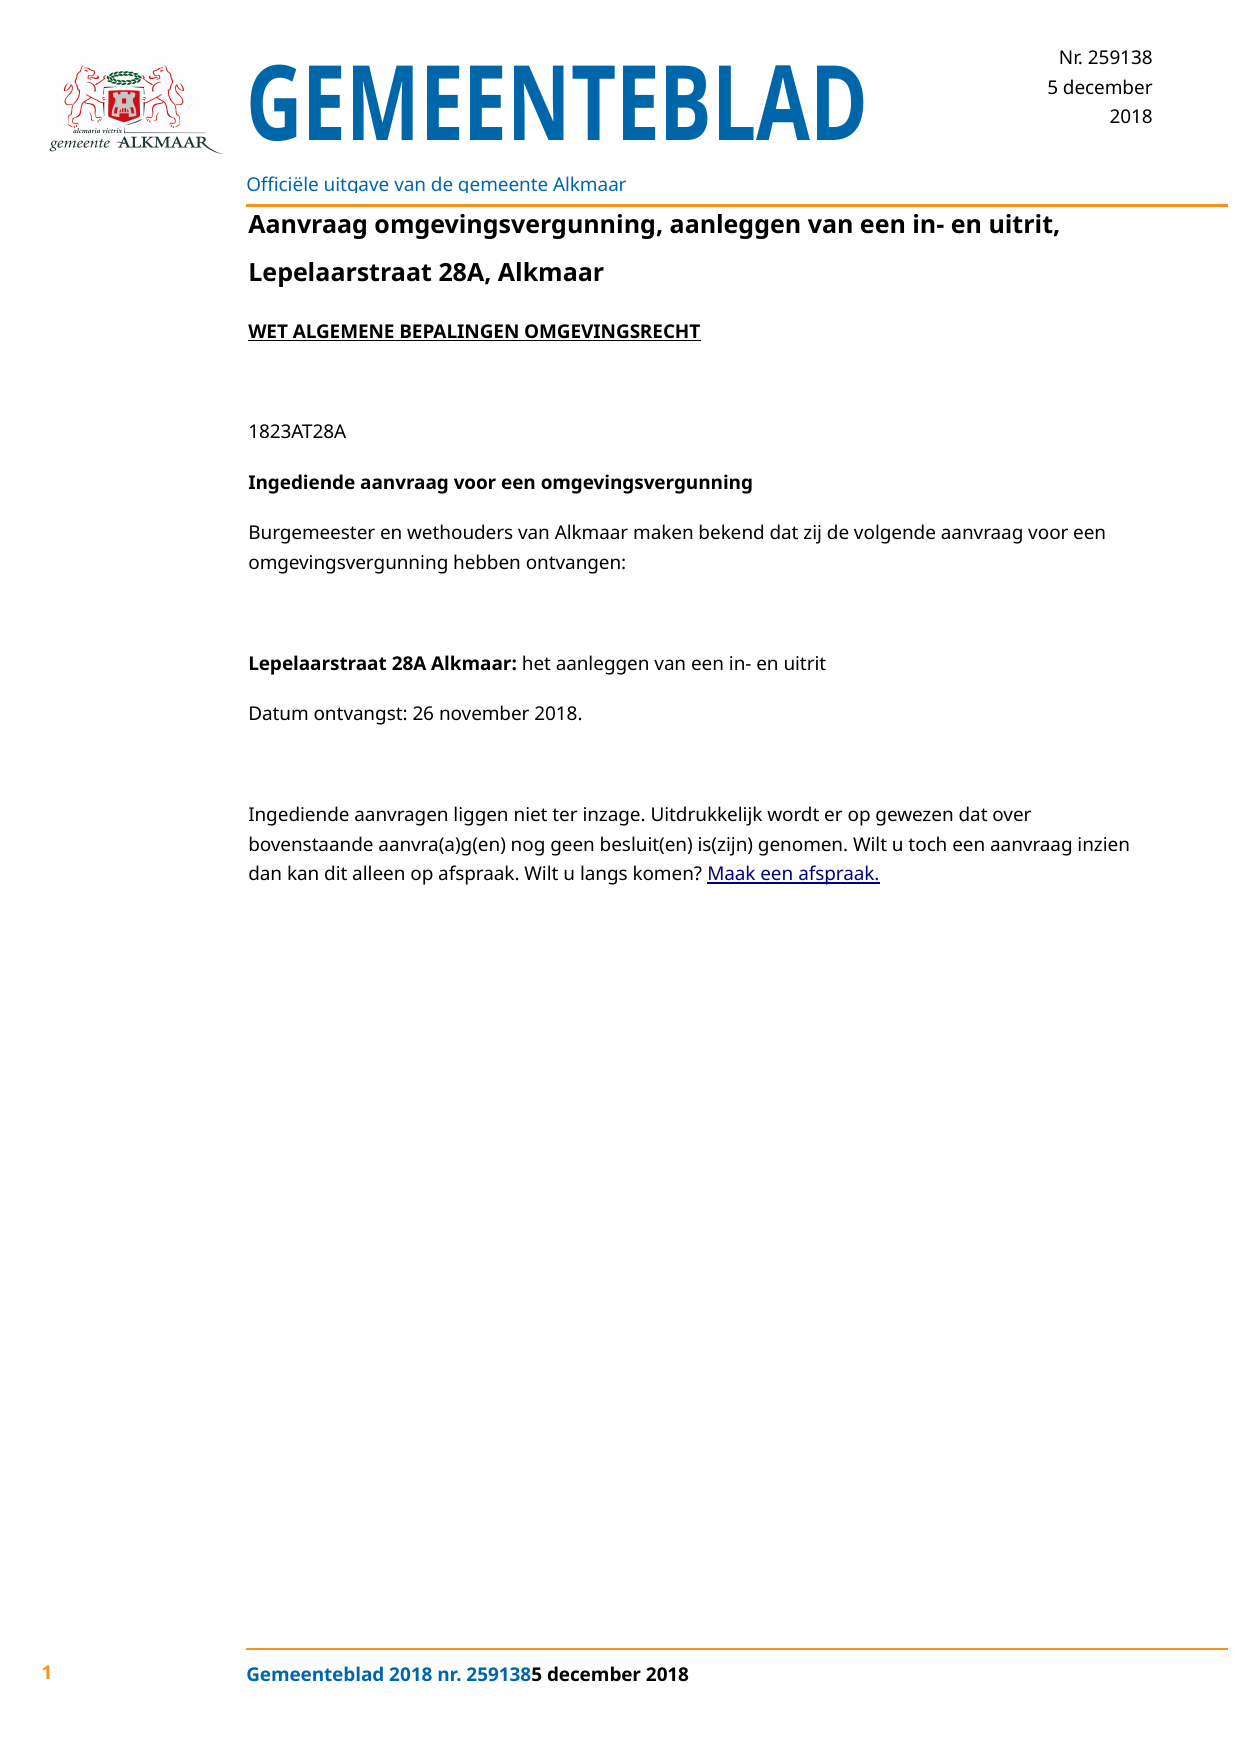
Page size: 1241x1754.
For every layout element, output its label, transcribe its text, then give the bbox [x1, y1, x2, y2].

text Ingediende aanvragen liggen niet ter inzage. Uitdrukkelijk wordt er op gewezen dat over bovenstaande aanvra(a)g(en) nog geen besluit(en) is(zijn) genomen. Wilt u toch een aanvraag inzien dan kan dit alleen op afspraak. Wilt u langs komen? Maak een afspraak. [248, 801, 1152, 886]
text Burgemeester en wethouders van Alkmaar maken bekend dat zij de volgende aanvraag voor een omgevingsvergunning hebben ontvangen: [248, 519, 1152, 575]
text WET ALGEMENE BEPALINGEN OMGEVINGSRECHT [248, 318, 1152, 344]
text Ingediende aanvraag voor een omgevingsvergunning [248, 469, 1152, 495]
picture [41, 47, 231, 172]
text 1823AT28A [248, 419, 1152, 444]
text Datum ontvangst: 26 november 2018. [248, 700, 1152, 726]
text Lepelaarstraat 28A Alkmaar: het aanleggen van een in- en uitrit [248, 650, 1152, 676]
text Aanvraag omgevingsvergunning, aanleggen van een in- en uitrit, Lepelaarstraat 28A, Alkmaar [248, 207, 1152, 288]
